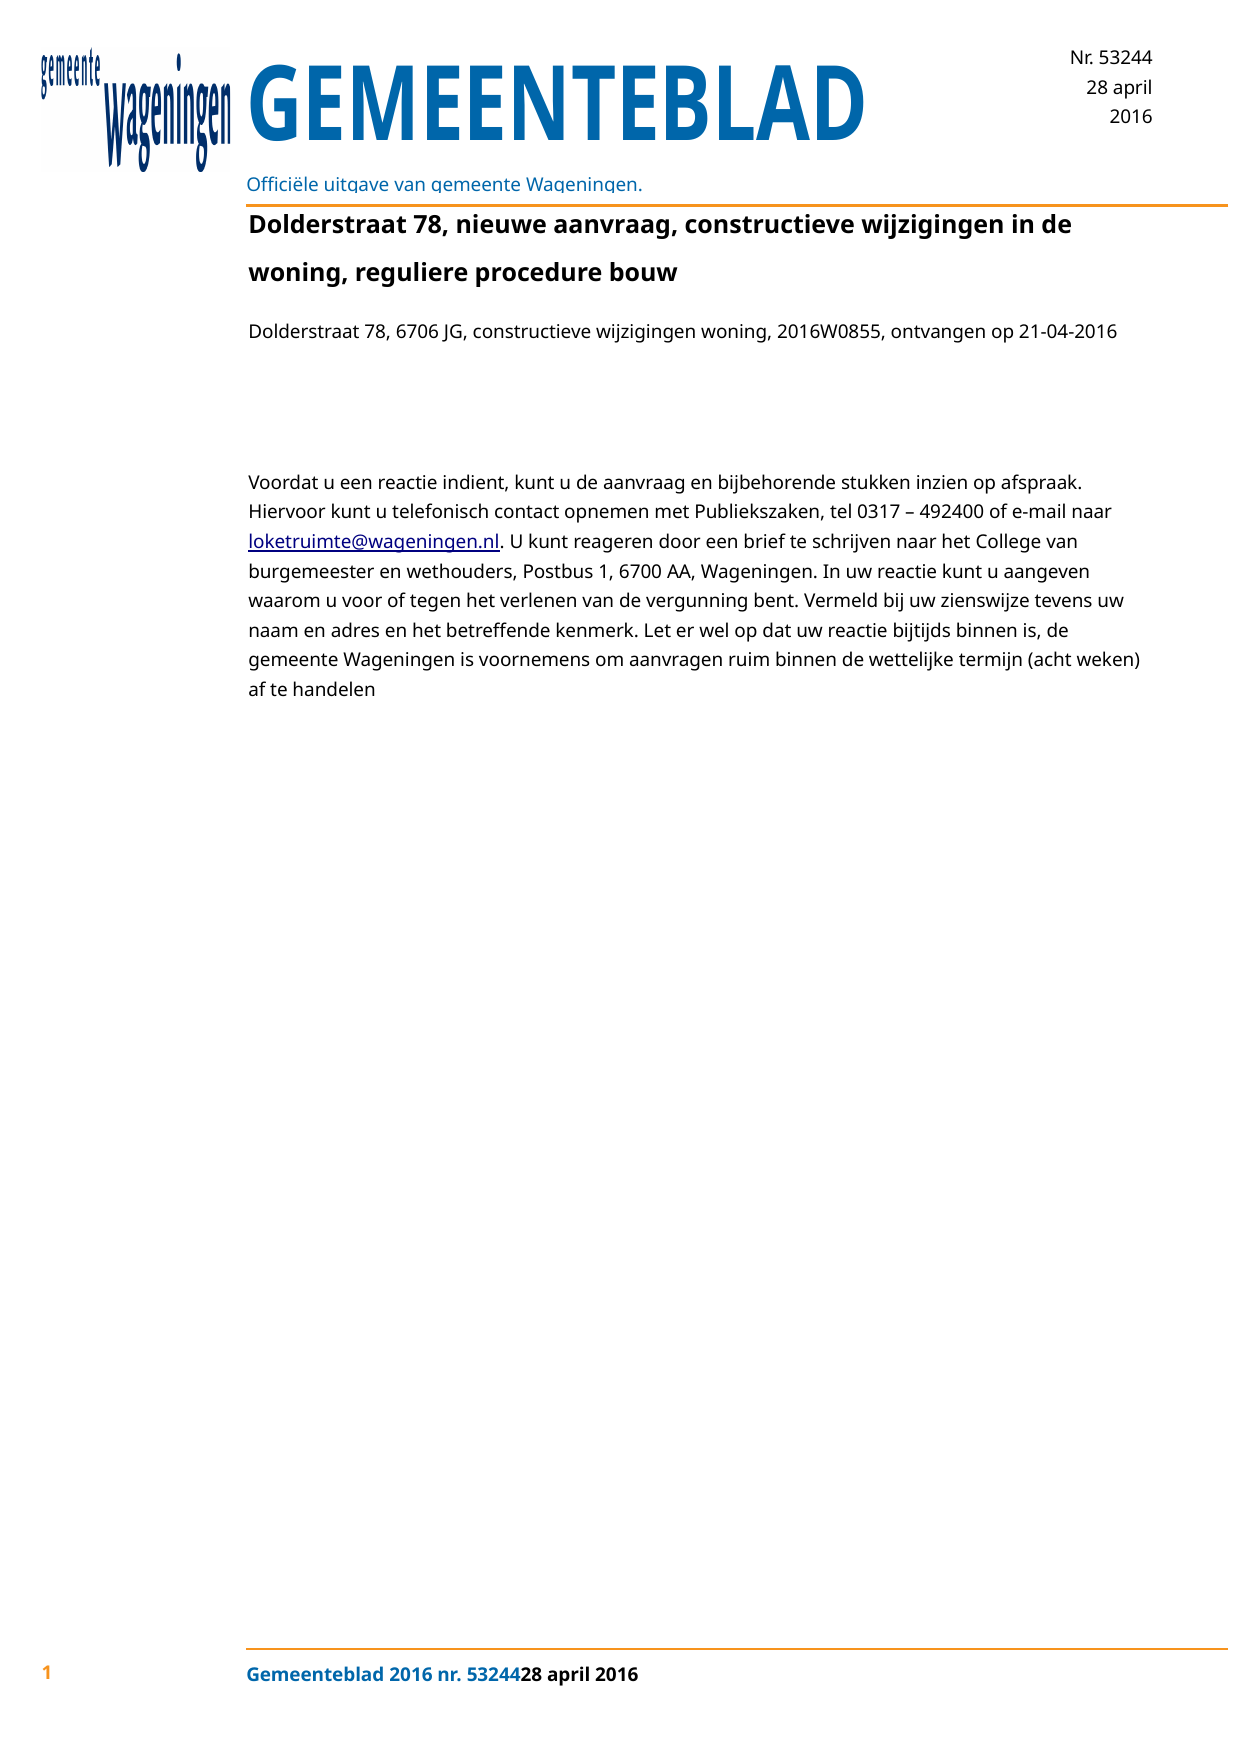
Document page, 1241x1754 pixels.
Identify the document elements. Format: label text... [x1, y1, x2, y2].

picture [41, 47, 231, 172]
text Dolderstraat 78, 6706 JG, constructieve wijzigingen woning, 2016W0855, ontvangen op 21-04-2016 [248, 318, 1152, 344]
text Dolderstraat 78, nieuwe aanvraag, constructieve wijzigingen in de woning, reguliere procedure bouw [248, 207, 1152, 288]
text Voordat u een reactie indient, kunt u de aanvraag en bijbehorende stukken inzien op afspraak. Hiervoor kunt u telefonisch contact opnemen met Publiekszaken, tel 0317 – 492400 of e-mail naar loketruimte@wageningen.nl. U kunt reageren door een brief te schrijven naar het College van burgemeester en wethouders, Postbus 1, 6700 AA, Wageningen. In uw reactie kunt u aangeven waarom u voor of tegen het verlenen van de vergunning bent. Vermeld bij uw zienswijze tevens uw naam en adres en het betreffende kenmerk. Let er wel op dat uw reactie bijtijds binnen is, de gemeente Wageningen is voornemens om aanvragen ruim binnen de wettelijke termijn (acht weken) af te handelen [248, 469, 1152, 702]
